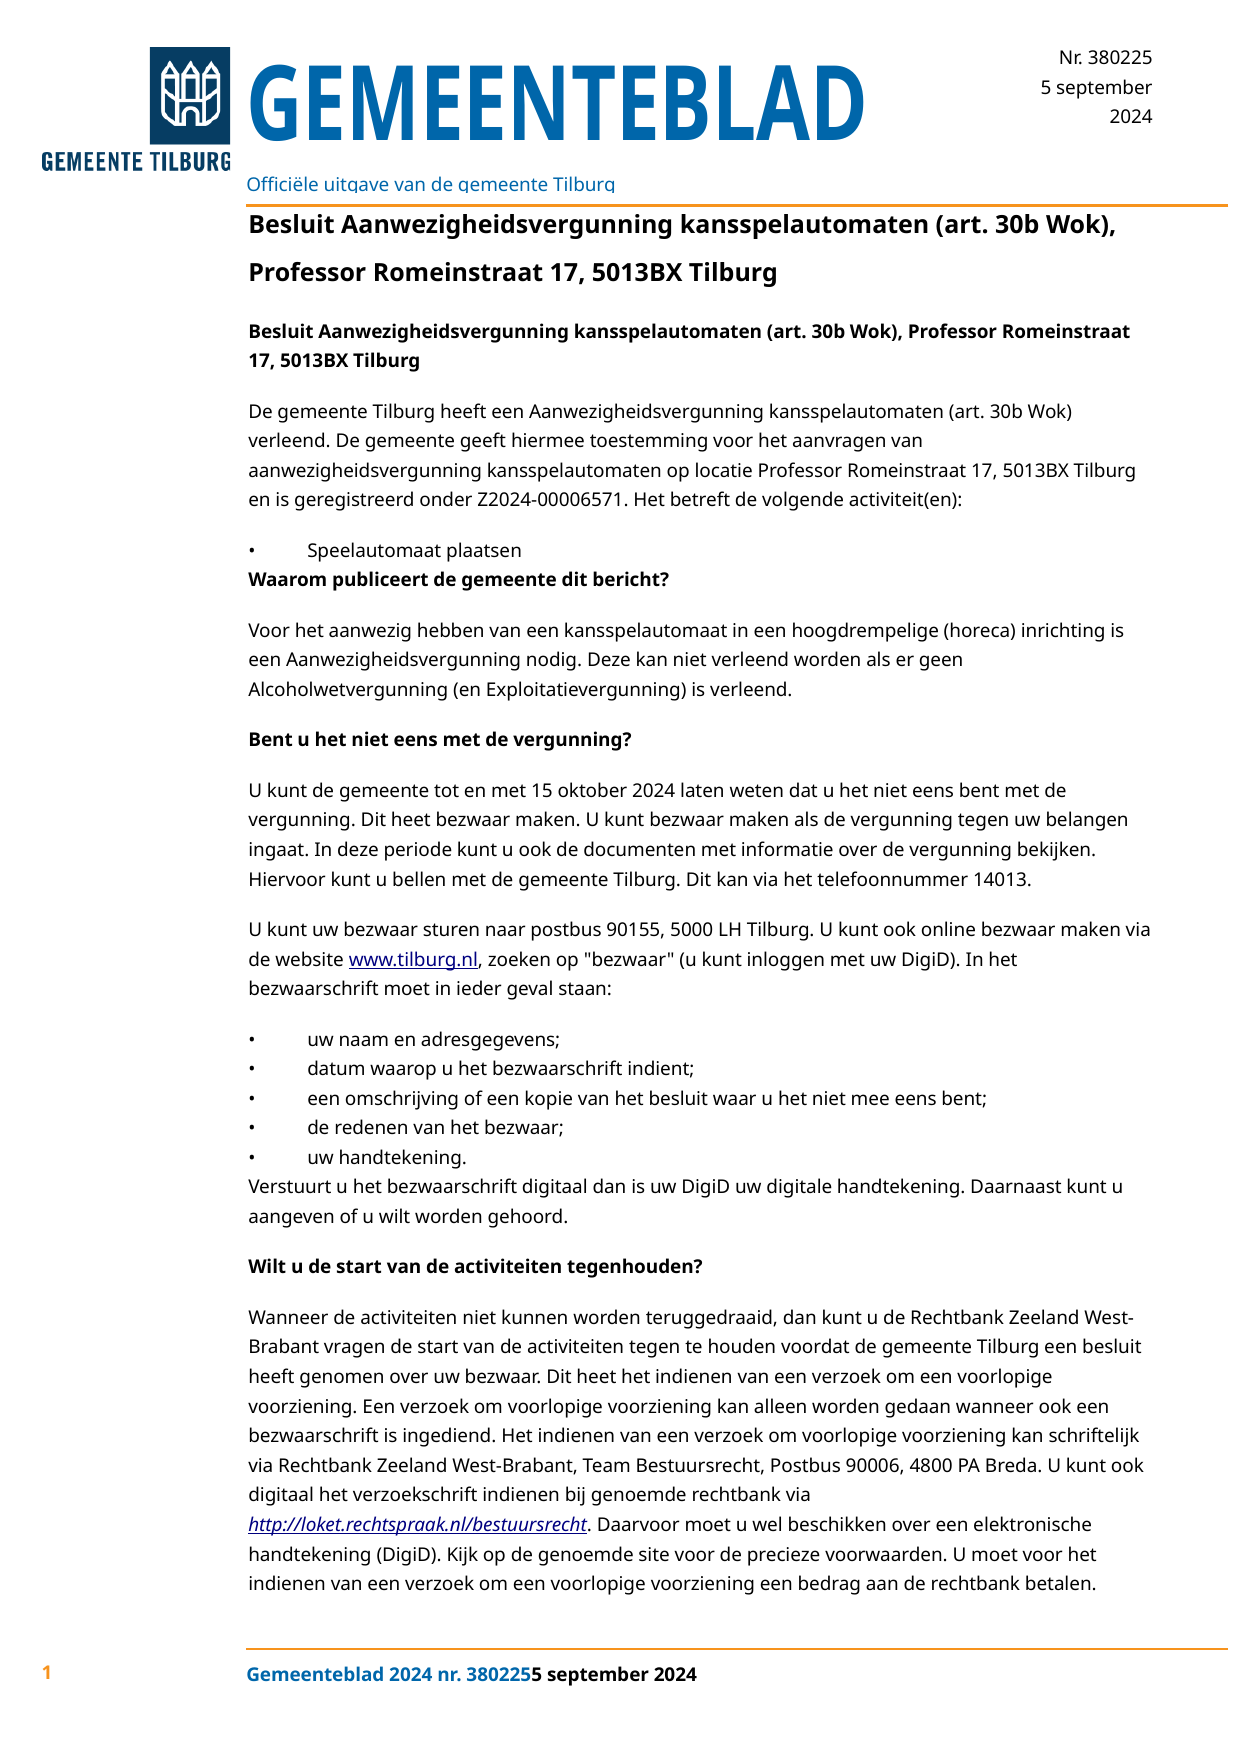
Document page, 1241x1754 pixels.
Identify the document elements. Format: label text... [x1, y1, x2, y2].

text Besluit Aanwezigheidsvergunning kansspelautomaten (art. 30b Wok), Professor Romeinstraat 17, 5013BX Tilburg [248, 318, 1152, 373]
list datum waarop u het bezwaarschrift indient; [248, 1055, 1152, 1081]
text Wanneer de activiteiten niet kunnen worden teruggedraaid, dan kunt u de Rechtbank Zeeland West-Brabant vragen de start van de activiteiten tegen te houden voordat de gemeente Tilburg een besluit heeft genomen over uw bezwaar. Dit heet het indienen van een verzoek om een voorlopige voorziening. Een verzoek om voorlopige voorziening kan alleen worden gedaan wanneer ook een bezwaarschrift is ingediend. Het indienen van een verzoek om voorlopige voorziening kan schriftelijk via Rechtbank Zeeland West-Brabant, Team Bestuursrecht, Postbus 90006, 4800 PA Breda. U kunt ook digitaal het verzoekschrift indienen bij genoemde rechtbank via http://loket.rechtspraak.nl/bestuursrecht. Daarvoor moet u wel beschikken over een elektronische handtekening (DigiD). Kijk op de genoemde site voor de precieze voorwaarden. U moet voor het indienen van een verzoek om een voorlopige voorziening een bedrag aan de rechtbank betalen. [248, 1304, 1152, 1596]
text Wilt u de start van de activiteiten tegenhouden? [248, 1254, 1152, 1279]
picture [41, 47, 231, 172]
text De gemeente Tilburg heeft een Aanwezigheidsvergunning kansspelautomaten (art. 30b Wok) verleend. De gemeente geeft hiermee toestemming voor het aanvragen van aanwezigheidsvergunning kansspelautomaten op locatie Professor Romeinstraat 17, 5013BX Tilburg en is geregistreerd onder Z2024-00006571. Het betreft de volgende activiteit(en): [248, 398, 1152, 512]
text Bent u het niet eens met de vergunning? [248, 727, 1152, 752]
list uw naam en adresgegevens; [248, 1026, 1152, 1052]
text Waarom publiceert de gemeente dit bericht? [248, 567, 1152, 592]
text Verstuurt u het bezwaarschrift digitaal dan is uw DigiD uw digitale handtekening. Daarnaast kunt u aangeven of u wilt worden gehoord. [248, 1174, 1152, 1229]
text U kunt uw bezwaar sturen naar postbus 90155, 5000 LH Tilburg. U kunt ook online bezwaar maken via de website www.tilburg.nl, zoeken op "bezwaar" (u kunt inloggen met uw DigiD). In het bezwaarschrift moet in ieder geval staan: [248, 916, 1152, 1001]
text U kunt de gemeente tot en met 15 oktober 2024 laten weten dat u het niet eens bent met de vergunning. Dit heet bezwaar maken. U kunt bezwaar maken als de vergunning tegen uw belangen ingaat. In deze periode kunt u ook de documenten met informatie over de vergunning bekijken. Hiervoor kunt u bellen met de gemeente Tilburg. Dit kan via het telefoonnummer 14013. [248, 777, 1152, 892]
text Besluit Aanwezigheidsvergunning kansspelautomaten (art. 30b Wok), Professor Romeinstraat 17, 5013BX Tilburg [248, 207, 1152, 288]
list Speelautomaat plaatsen [248, 537, 1152, 563]
list uw handtekening. [248, 1144, 1152, 1170]
list de redenen van het bezwaar; [248, 1114, 1152, 1140]
text Voor het aanwezig hebben van een kansspelautomaat in een hoogdrempelige (horeca) inrichting is een Aanwezigheidsvergunning nodig. Deze kan niet verleend worden als er geen Alcoholwetvergunning (en Exploitatievergunning) is verleend. [248, 617, 1152, 702]
list een omschrijving of een kopie van het besluit waar u het niet mee eens bent; [248, 1085, 1152, 1111]
